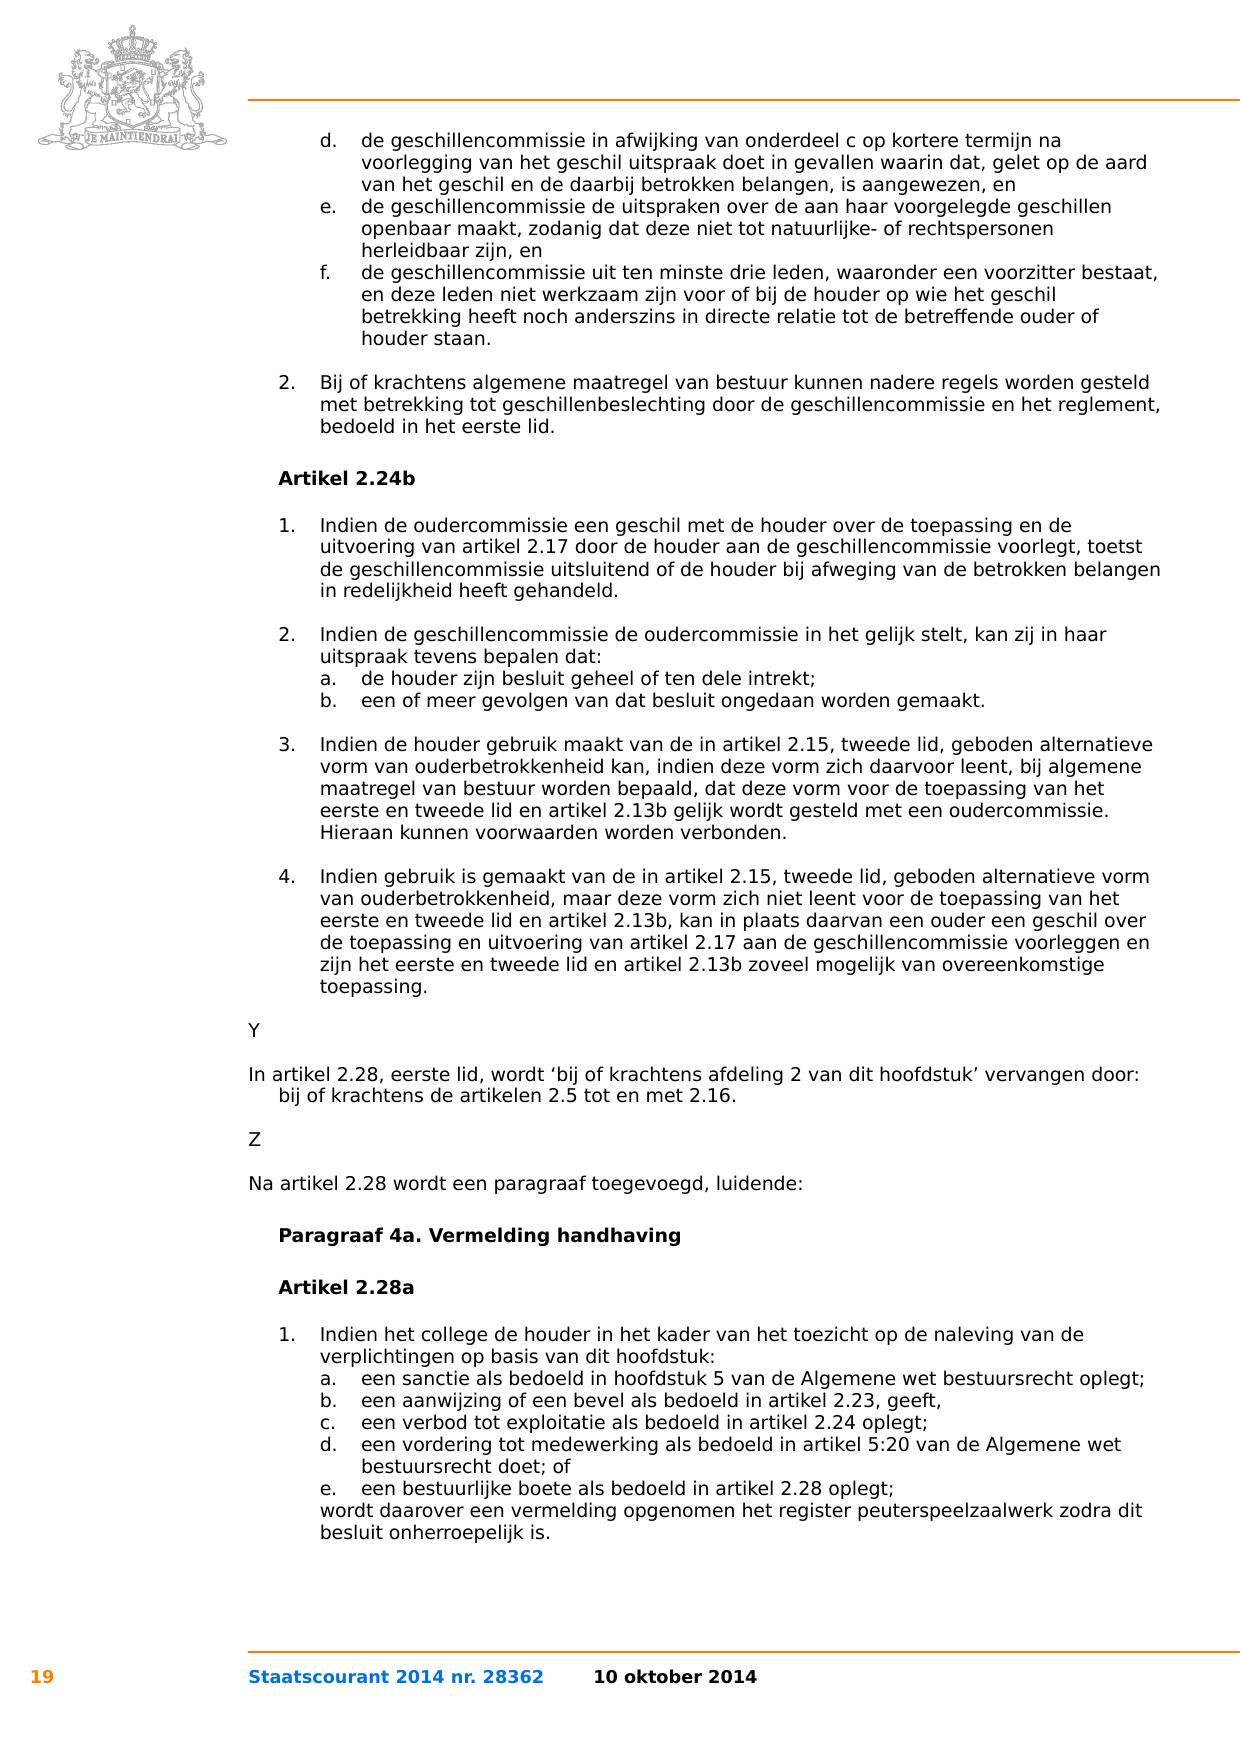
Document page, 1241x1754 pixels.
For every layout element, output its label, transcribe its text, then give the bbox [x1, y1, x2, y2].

subtitle Artikel 2.24b [278, 467, 1163, 489]
text f. de geschillencommissie uit ten minste drie leden, waaronder een voorzitter bestaat, en deze leden niet werkzaam zijn voor of bij de houder op wie het geschil betrekking heeft noch anderszins in directe relatie tot de betreffende ouder of houder staan. [319, 262, 1163, 350]
text c. een verbod tot exploitatie als bedoeld in artikel 2.24 oplegt; [319, 1412, 1163, 1434]
text a. de houder zijn besluit geheel of ten dele intrekt; [319, 668, 1163, 690]
text Z [248, 1129, 1163, 1151]
text 1. Indien de oudercommissie een geschil met de houder over de toepassing en de uitvoering van artikel 2.17 door de houder aan de geschillencommissie voorlegt, toetst de geschillencommissie uitsluitend of de houder bij afweging van de betrokken belangen in redelijkheid heeft gehandeld. [278, 514, 1163, 602]
subtitle Artikel 2.28a [278, 1277, 1163, 1299]
text 1. Indien het college de houder in het kader van het toezicht op de naleving van de verplichtingen op basis van dit hoofdstuk: [278, 1324, 1163, 1368]
text e. de geschillencommissie de uitspraken over de aan haar voorgelegde geschillen openbaar maakt, zodanig dat deze niet tot natuurlijke- of rechtspersonen herleidbaar zijn, en [319, 196, 1163, 262]
text bij of krachtens de artikelen 2.5 tot en met 2.16. [278, 1085, 1163, 1107]
text b. een aanwijzing of een bevel als bedoeld in artikel 2.23, geeft, [319, 1390, 1163, 1412]
text 2. Indien de geschillencommissie de oudercommissie in het gelijk stelt, kan zij in haar uitspraak tevens bepalen dat: [278, 624, 1163, 668]
text b. een of meer gevolgen van dat besluit ongedaan worden gemaakt. [319, 690, 1163, 712]
text d. de geschillencommissie in afwijking van onderdeel c op kortere termijn na voorlegging van het geschil uitspraak doet in gevallen waarin dat, gelet op de aard van het geschil en de daarbij betrokken belangen, is aangewezen, en [319, 130, 1163, 196]
text 3. Indien de houder gebruik maakt van de in artikel 2.15, tweede lid, geboden alternatieve vorm van ouderbetrokkenheid kan, indien deze vorm zich daarvoor leent, bij algemene maatregel van bestuur worden bepaald, dat deze vorm voor de toepassing van het eerste en tweede lid en artikel 2.13b gelijk wordt gesteld met een oudercommissie. Hieraan kunnen voorwaarden worden verbonden. [278, 734, 1163, 844]
subtitle Paragraaf 4a. Vermelding handhaving [278, 1225, 1163, 1247]
text Y [248, 1019, 1163, 1042]
text d. een vordering tot medewerking als bedoeld in artikel 5:20 van de Algemene wet bestuursrecht doet; of [319, 1434, 1163, 1478]
text wordt daarover een vermelding opgenomen het register peuterspeelzaalwerk zodra dit besluit onherroepelijk is. [319, 1500, 1163, 1544]
text a. een sanctie als bedoeld in hoofdstuk 5 van de Algemene wet bestuursrecht oplegt; [319, 1368, 1163, 1390]
text e. een bestuurlijke boete als bedoeld in artikel 2.28 oplegt; [319, 1478, 1163, 1500]
picture [38, 25, 227, 150]
text In artikel 2.28, eerste lid, wordt ‘bij of krachtens afdeling 2 van dit hoofdstuk’ vervangen door: [248, 1063, 1163, 1085]
text Na artikel 2.28 wordt een paragraaf toegevoegd, luidende: [248, 1173, 1163, 1195]
text 4. Indien gebruik is gemaakt van de in artikel 2.15, tweede lid, geboden alternatieve vorm van ouderbetrokkenheid, maar deze vorm zich niet leent voor de toepassing van het eerste en tweede lid en artikel 2.13b, kan in plaats daarvan een ouder een geschil over de toepassing en uitvoering van artikel 2.17 aan de geschillencommissie voorleggen en zijn het eerste en tweede lid en artikel 2.13b zoveel mogelijk van overeenkomstige toepassing. [278, 866, 1163, 998]
text 2. Bij of krachtens algemene maatregel van bestuur kunnen nadere regels worden gesteld met betrekking tot geschillenbeslechting door de geschillencommissie en het reglement, bedoeld in het eerste lid. [278, 372, 1163, 437]
